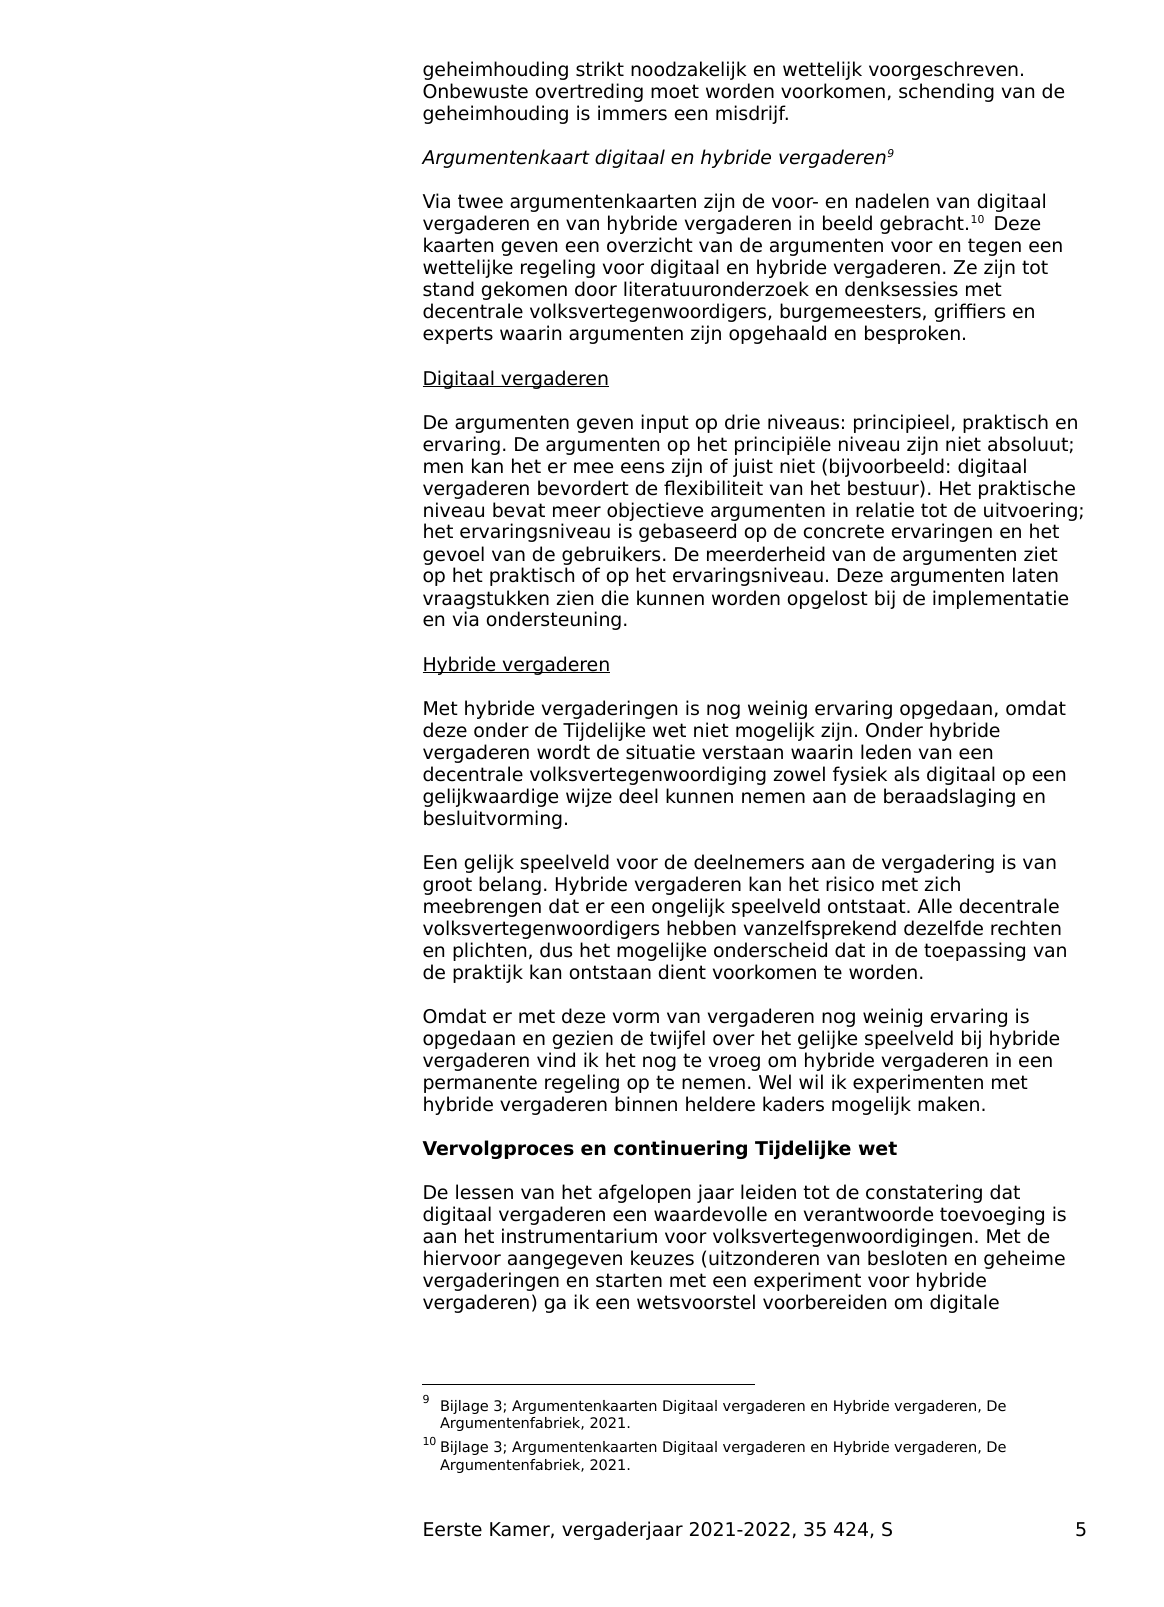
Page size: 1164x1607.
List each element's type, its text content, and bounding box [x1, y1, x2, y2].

text De lessen van het afgelopen jaar leiden tot de constatering dat digitaal vergaderen een waardevolle en verantwoorde toevoeging is aan het instrumentarium voor volksvertegenwoordigingen. Met de hiervoor aangegeven keuzes (uitzonderen van besloten en geheime vergaderingen en starten met een experiment voor hybride vergaderen) ga ik een wetsvoorstel voorbereiden om digitale [422, 1182, 1087, 1314]
subtitle Vervolgproces en continuering Tijdelijke wet [422, 1138, 1087, 1160]
text Met hybride vergaderingen is nog weinig ervaring opgedaan, omdat deze onder de Tijdelijke wet niet mogelijk zijn. Onder hybride vergaderen wordt de situatie verstaan waarin leden van een decentrale volksvertegenwoordiging zowel fysiek als digitaal op een gelijkwaardige wijze deel kunnen nemen aan de beraadslaging en besluitvorming. [422, 698, 1087, 829]
subtitle Argumentenkaart digitaal en hybride vergaderen [422, 147, 1087, 169]
text Via twee argumentenkaarten zijn de voor- en nadelen van digitaal vergaderen en van hybride vergaderen in beeld gebracht. Deze kaarten geven een overzicht van de argumenten voor en tegen een wettelijke regeling voor digitaal en hybride vergaderen. Ze zijn tot stand gekomen door literatuuronderzoek en denksessies met decentrale volksvertegenwoordigers, burgemeesters, griffiers en experts waarin argumenten zijn opgehaald en besproken. [422, 191, 1087, 345]
text De argumenten geven input op drie niveaus: principieel, praktisch en ervaring. De argumenten op het principiële niveau zijn niet absoluut; men kan het er mee eens zijn of juist niet (bijvoorbeeld: digitaal vergaderen bevordert de flexibiliteit van het bestuur). Het praktische niveau bevat meer objectieve argumenten in relatie tot de uitvoering; het ervaringsniveau is gebaseerd op de concrete ervaringen en het gevoel van de gebruikers. De meerderheid van de argumenten ziet op het praktisch of op het ervaringsniveau. Deze argumenten laten vraagstukken zien die kunnen worden opgelost bij de implementatie en via ondersteuning. [422, 412, 1087, 631]
subtitle Hybride vergaderen [422, 653, 1087, 676]
text geheimhouding strikt noodzakelijk en wettelijk voorgeschreven. Onbewuste overtreding moet worden voorkomen, schending van de geheimhouding is immers een misdrijf. [422, 59, 1087, 125]
text Een gelijk speelveld voor de deelnemers aan de vergadering is van groot belang. Hybride vergaderen kan het risico met zich meebrengen dat er een ongelijk speelveld ontstaat. Alle decentrale volksvertegenwoordigers hebben vanzelfsprekend dezelfde rechten en plichten, dus het mogelijke onderscheid dat in de toepassing van de praktijk kan ontstaan dient voorkomen te worden. [422, 852, 1087, 984]
text Bijlage 3; Argumentenkaarten Digitaal vergaderen en Hybride vergaderen, De Argumentenfabriek, 2021. [422, 1435, 1087, 1474]
subtitle Digitaal vergaderen [422, 367, 1087, 389]
text Bijlage 3; Argumentenkaarten Digitaal vergaderen en Hybride vergaderen, De Argumentenfabriek, 2021. [422, 1393, 1087, 1432]
text Omdat er met deze vorm van vergaderen nog weinig ervaring is opgedaan en gezien de twijfel over het gelijke speelveld bij hybride vergaderen vind ik het nog te vroeg om hybride vergaderen in een permanente regeling op te nemen. Wel wil ik experimenten met hybride vergaderen binnen heldere kaders mogelijk maken. [422, 1006, 1087, 1116]
